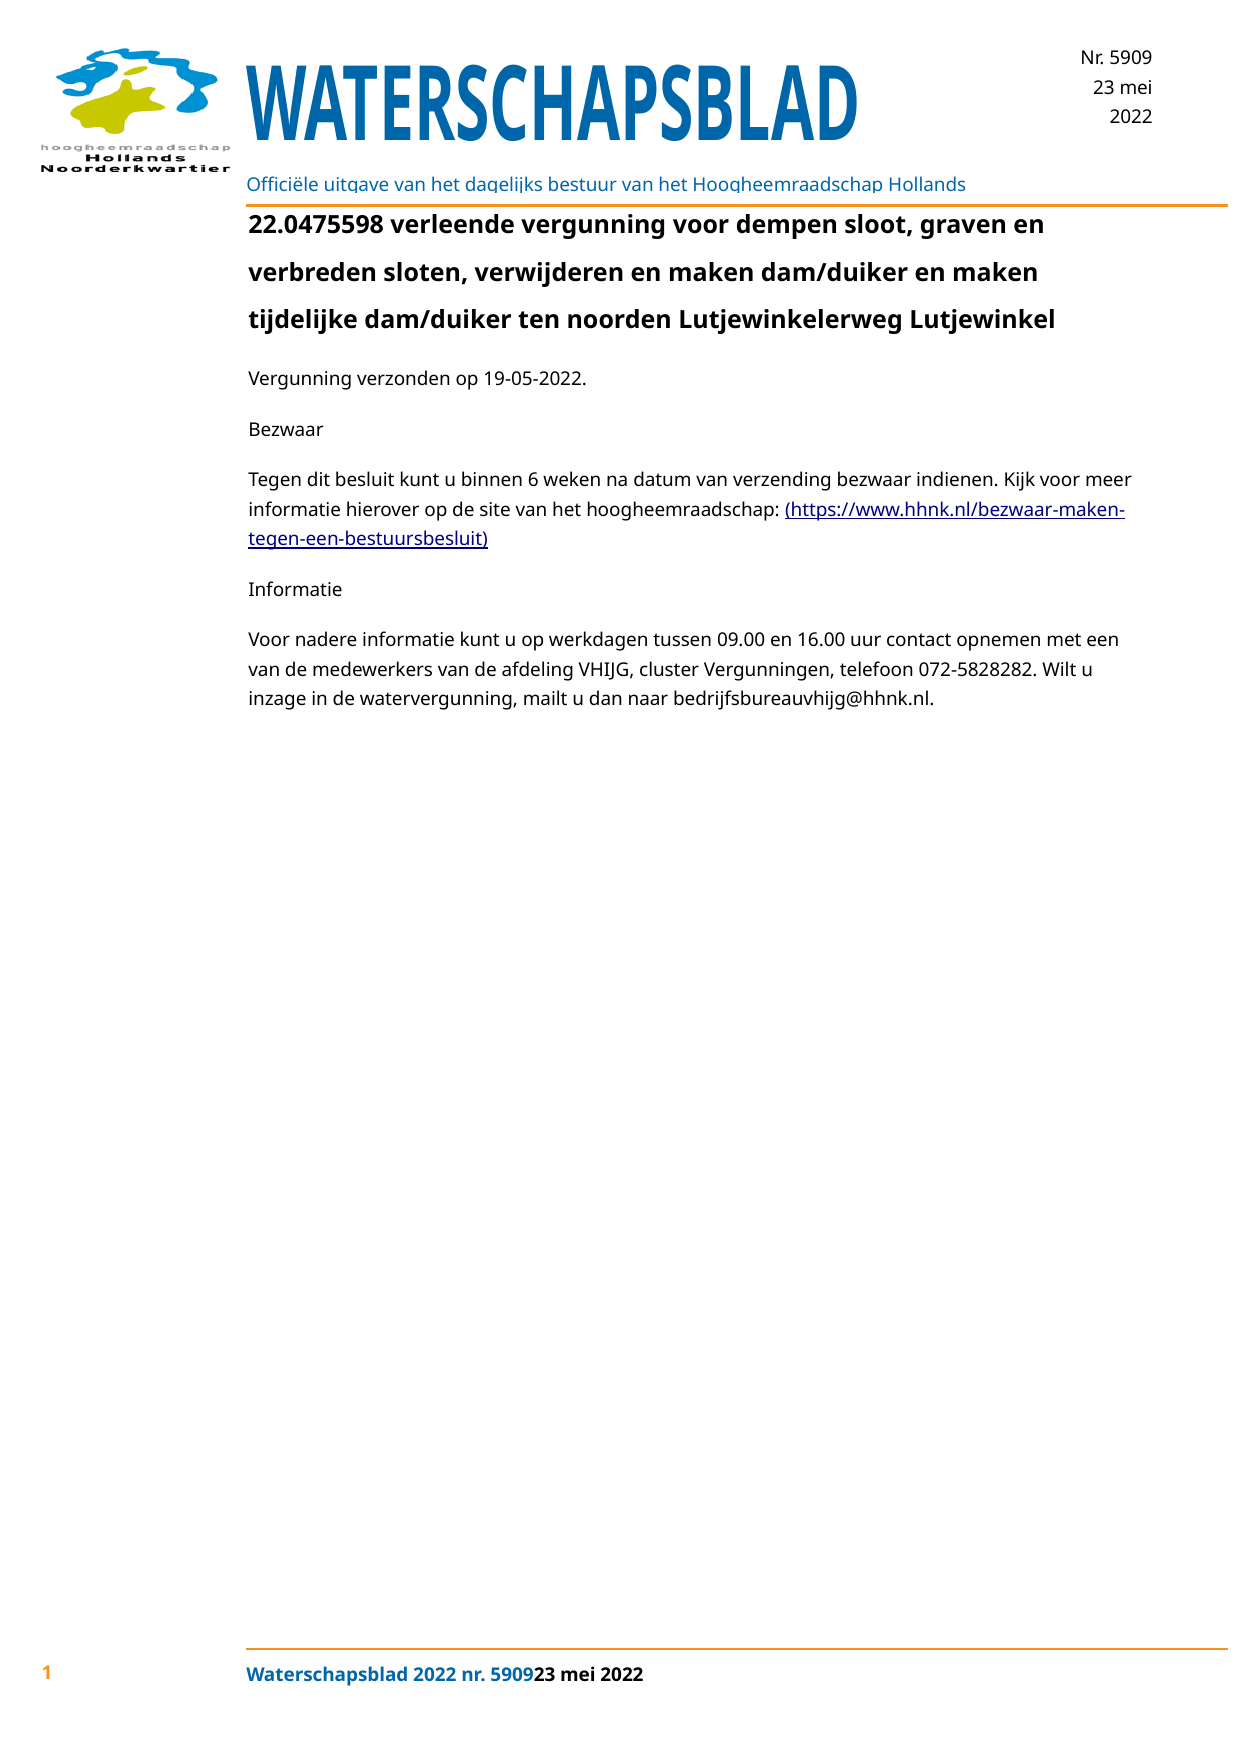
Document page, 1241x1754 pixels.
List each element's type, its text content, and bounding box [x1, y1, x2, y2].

text Vergunning verzonden op 19-05-2022. [248, 366, 1152, 391]
text Informatie [248, 576, 1152, 602]
text Voor nadere informatie kunt u op werkdagen tussen 09.00 en 16.00 uur contact opnemen met een van de medewerkers van de afdeling VHIJG, cluster Vergunningen, telefoon 072-5828282. Wilt u inzage in de watervergunning, mailt u dan naar bedrijfsbureauvhijg@hhnk.nl. [248, 626, 1152, 711]
text Tegen dit besluit kunt u binnen 6 weken na datum van verzending bezwaar indienen. Kijk voor meer informatie hierover op de site van het hoogheemraadschap: (https://www.hhnk.nl/bezwaar-maken-tegen-een-bestuursbesluit) [248, 466, 1152, 551]
picture [41, 47, 231, 172]
text 22.0475598 verleende vergunning voor dempen sloot, graven en verbreden sloten, verwijderen en maken dam/duiker en maken tijdelijke dam/duiker ten noorden Lutjewinkelerweg Lutjewinkel [248, 207, 1152, 336]
text Bezwaar [248, 416, 1152, 442]
